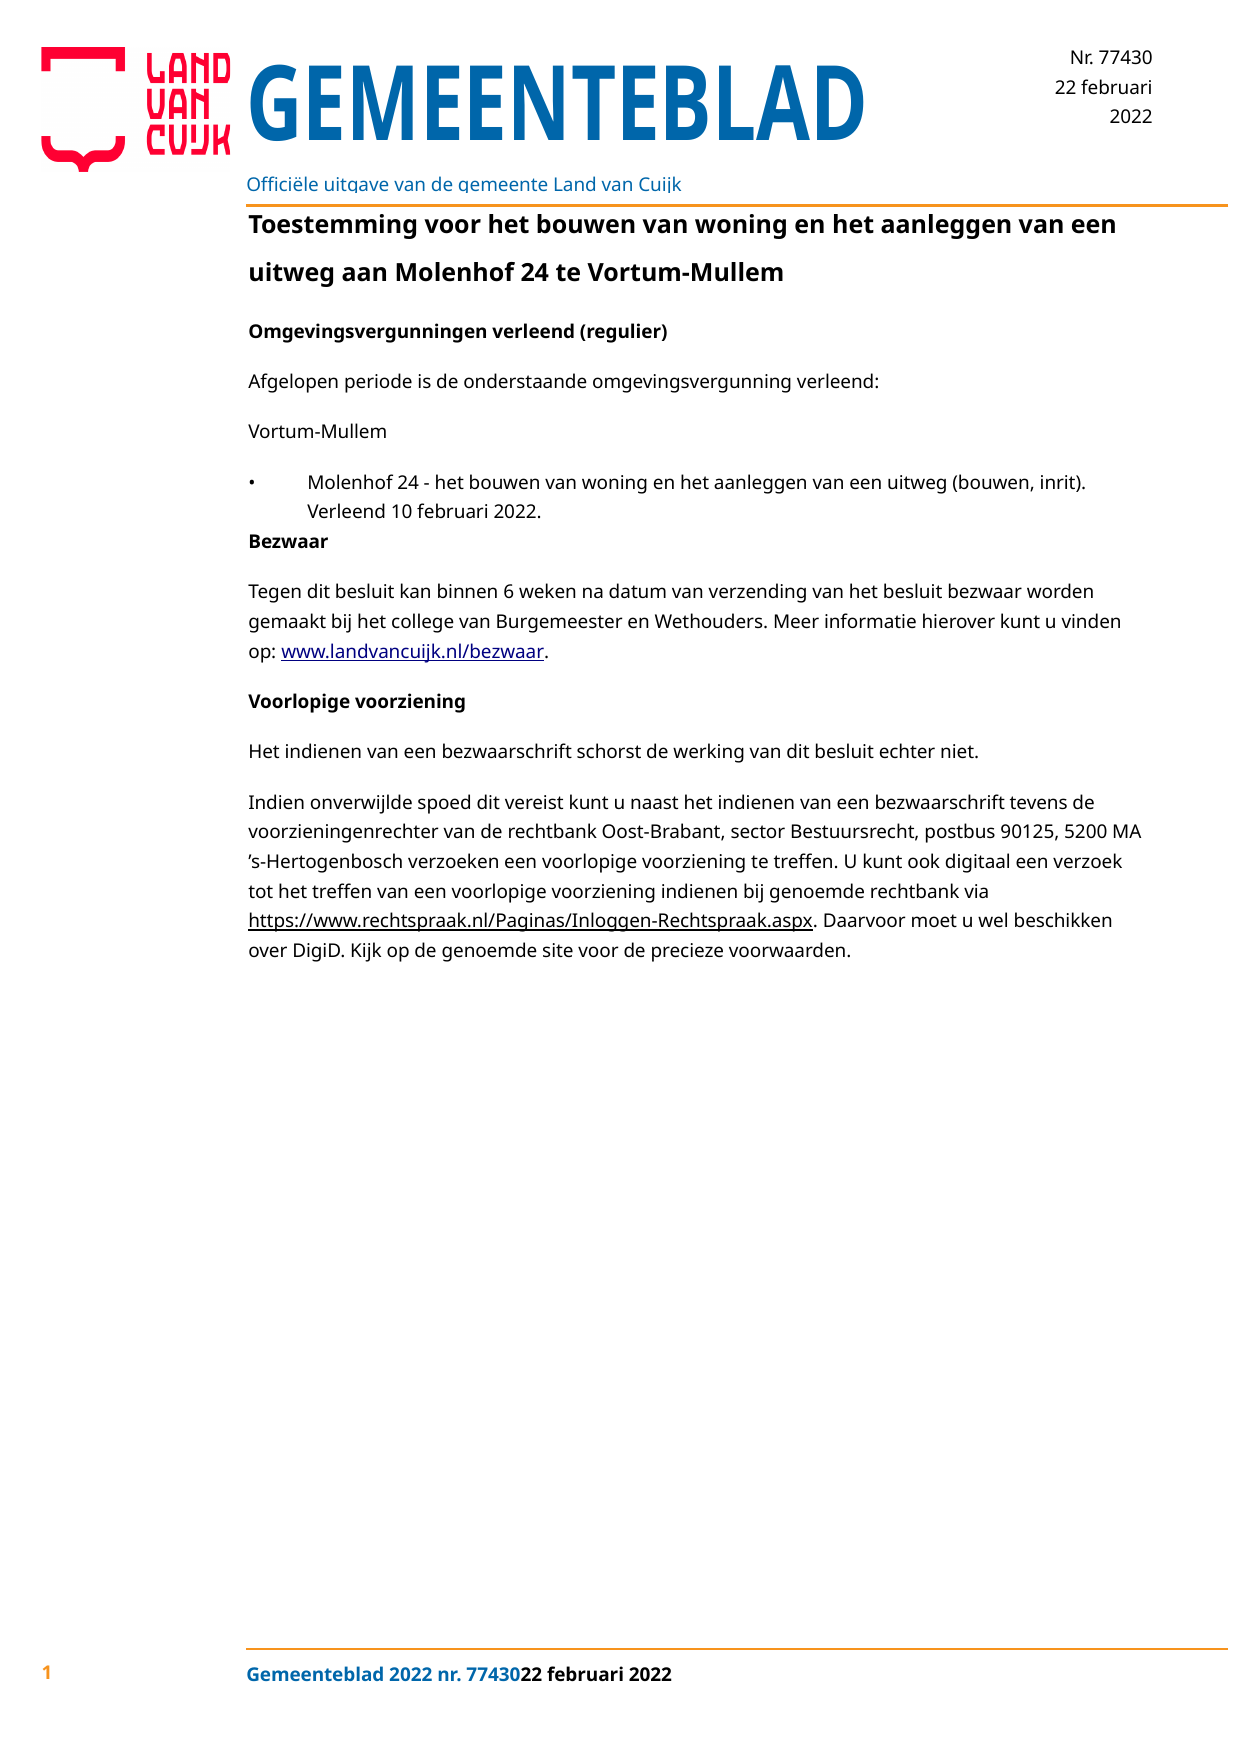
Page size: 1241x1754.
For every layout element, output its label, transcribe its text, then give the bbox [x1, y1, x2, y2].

text Vortum-Mullem [248, 419, 1152, 444]
text Het indienen van een bezwaarschrift schorst de werking van dit besluit echter niet. [248, 739, 1152, 764]
text Toestemming voor het bouwen van woning en het aanleggen van een uitweg aan Molenhof 24 te Vortum-Mullem [248, 207, 1152, 288]
text Indien onverwijlde spoed dit vereist kunt u naast het indienen van een bezwaarschrift tevens de voorzieningenrechter van de rechtbank Oost-Brabant, sector Bestuursrecht, postbus 90125, 5200 MA ’s-Hertogenbosch verzoeken een voorlopige voorziening te treffen. U kunt ook digitaal een verzoek tot het treffen van een voorlopige voorziening indienen bij genoemde rechtbank via https://www.rechtspraak.nl/Paginas/Inloggen-Rechtspraak.aspx. Daarvoor moet u wel beschikken over DigiD. Kijk op de genoemde site voor de precieze voorwaarden. [248, 789, 1152, 963]
text Bezwaar [248, 528, 1152, 554]
list Molenhof 24 - het bouwen van woning en het aanleggen van een uitweg (bouwen, inrit). Verleend 10 februari 2022. [248, 469, 1152, 524]
picture [41, 47, 231, 172]
text Tegen dit besluit kan binnen 6 weken na datum van verzending van het besluit bezwaar worden gemaakt bij het college van Burgemeester en Wethouders. Meer informatie hierover kunt u vinden op: www.landvancuijk.nl/bezwaar. [248, 579, 1152, 664]
text Afgelopen periode is de onderstaande omgevingsvergunning verleend: [248, 368, 1152, 394]
text Omgevingsvergunningen verleend (regulier) [248, 318, 1152, 344]
text Voorlopige voorziening [248, 688, 1152, 714]
